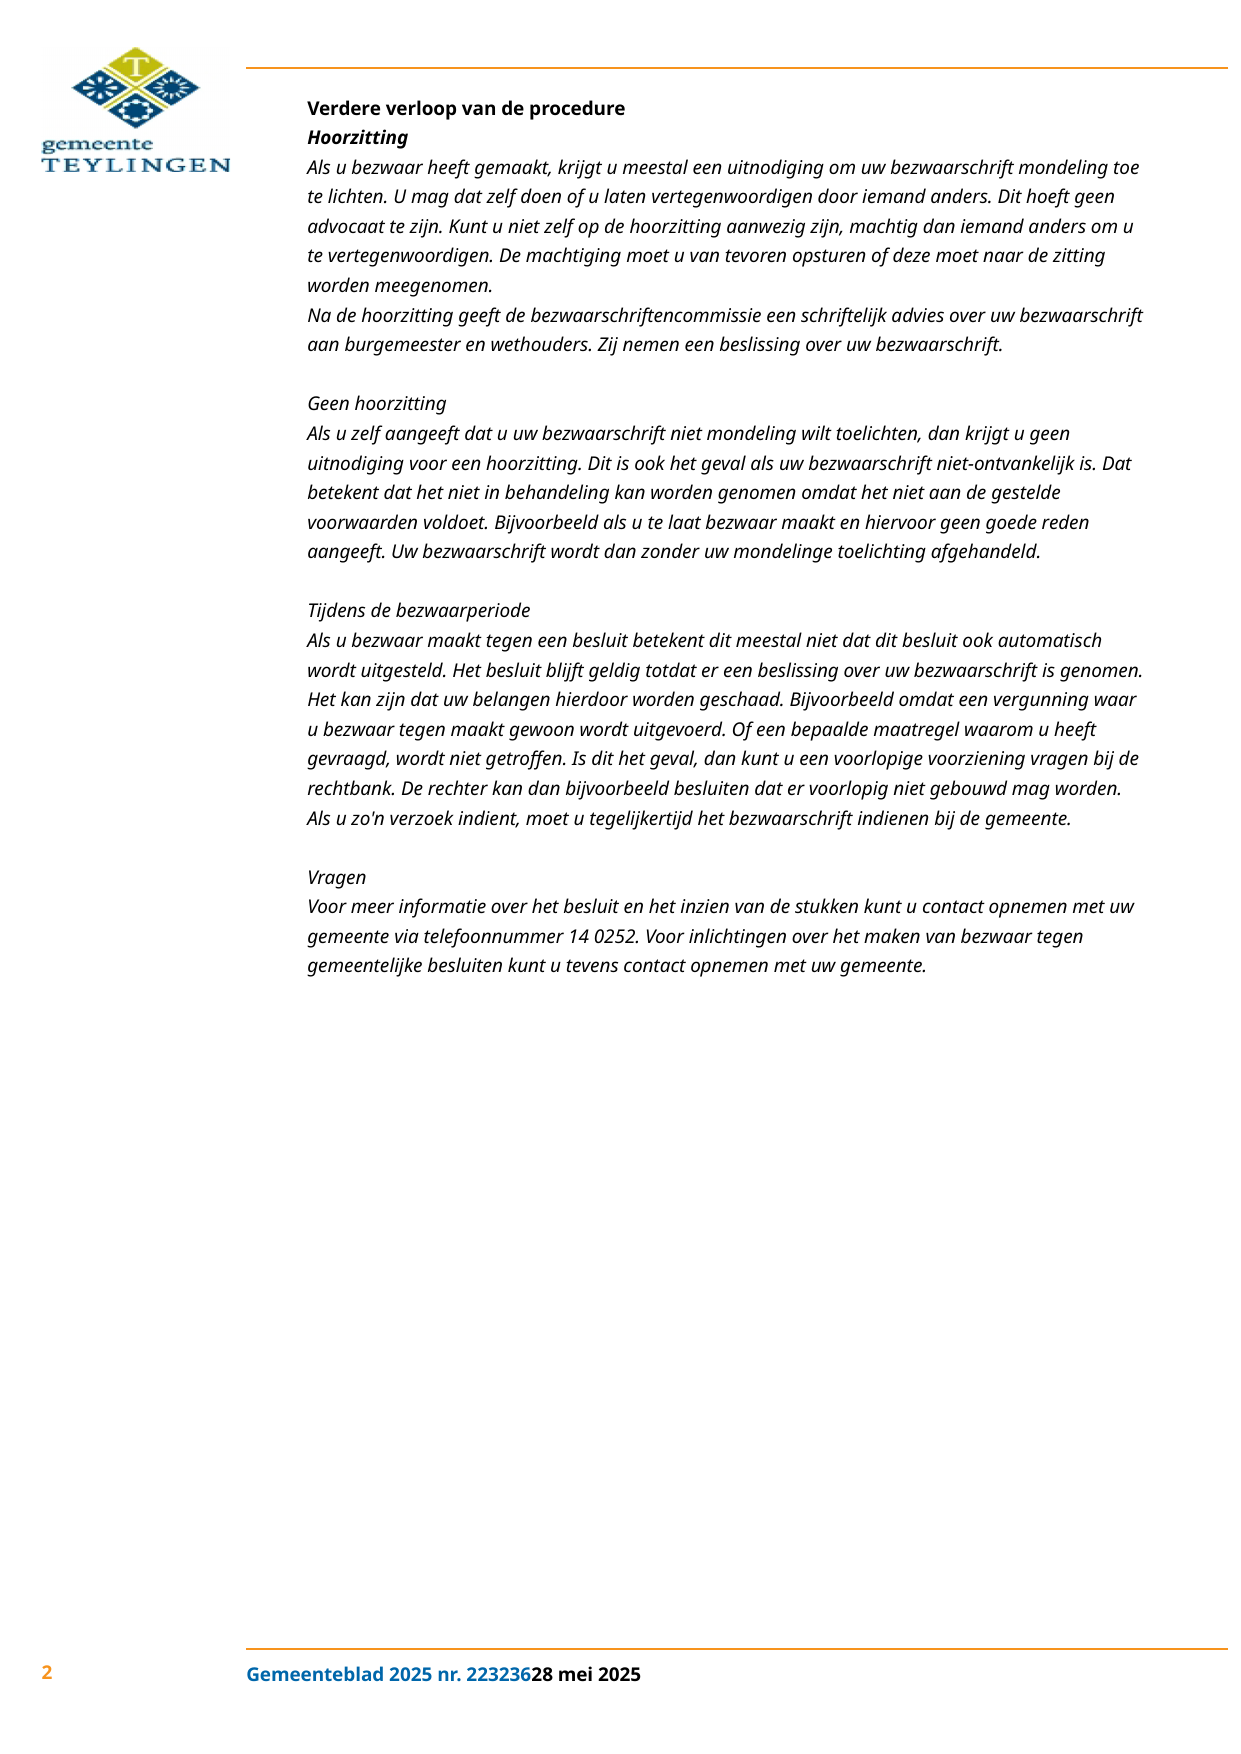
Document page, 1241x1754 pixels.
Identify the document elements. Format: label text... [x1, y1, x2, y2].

list Vragen [248, 864, 1152, 890]
picture [41, 47, 231, 172]
list Als u bezwaar maakt tegen een besluit betekent dit meestal niet dat dit besluit ook automatisch wordt uitgesteld. Het besluit blijft geldig totdat er een beslissing over uw bezwaarschrift is genomen. Het kan zijn dat uw belangen hierdoor worden geschaad. Bijvoorbeeld omdat een vergunning waar u bezwaar tegen maakt gewoon wordt uitgevoerd. Of een bepaalde maatregel waarom u heeft gevraagd, wordt niet getroffen. Is dit het geval, dan kunt u een voorlopige voorziening vragen bij de rechtbank. De rechter kan dan bijvoorbeeld besluiten dat er voorlopig niet gebouwd mag worden. Als u zo'n verzoek indient, moet u tegelijkertijd het bezwaarschrift indienen bij de gemeente. [248, 627, 1152, 831]
list Voor meer informatie over het besluit en het inzien van de stukken kunt u contact opnemen met uw gemeente via telefoonnummer 14 0252. Voor inlichtingen over het maken van bezwaar tegen gemeentelijke besluiten kunt u tevens contact opnemen met uw gemeente. [248, 893, 1152, 978]
list Na de hoorzitting geeft de bezwaarschriftencommissie een schriftelijk advies over uw bezwaarschrift aan burgemeester en wethouders. Zij nemen een beslissing over uw bezwaarschrift. [248, 302, 1152, 357]
list Als u zelf aangeeft dat u uw bezwaarschrift niet mondeling wilt toelichten, dan krijgt u geen uitnodiging voor een hoorzitting. Dit is ook het geval als uw bezwaarschrift niet-ontvankelijk is. Dat betekent dat het niet in behandeling kan worden genomen omdat het niet aan de gestelde voorwaarden voldoet. Bijvoorbeeld als u te laat bezwaar maakt en hiervoor geen goede reden aangeeft. Uw bezwaarschrift wordt dan zonder uw mondelinge toelichting afgehandeld. [248, 420, 1152, 564]
list Verdere verloop van de procedure [248, 95, 1152, 121]
list Tijdens de bezwaarperiode [248, 598, 1152, 623]
list Als u bezwaar heeft gemaakt, krijgt u meestal een uitnodiging om uw bezwaarschrift mondeling toe te lichten. U mag dat zelf doen of u laten vertegenwoordigen door iemand anders. Dit hoeft geen advocaat te zijn. Kunt u niet zelf op de hoorzitting aanwezig zijn, machtig dan iemand anders om u te vertegenwoordigen. De machtiging moet u van tevoren opsturen of deze moet naar de zitting worden meegenomen. [248, 154, 1152, 298]
list Geen hoorzitting [248, 391, 1152, 416]
list Hoorzitting [248, 124, 1152, 150]
